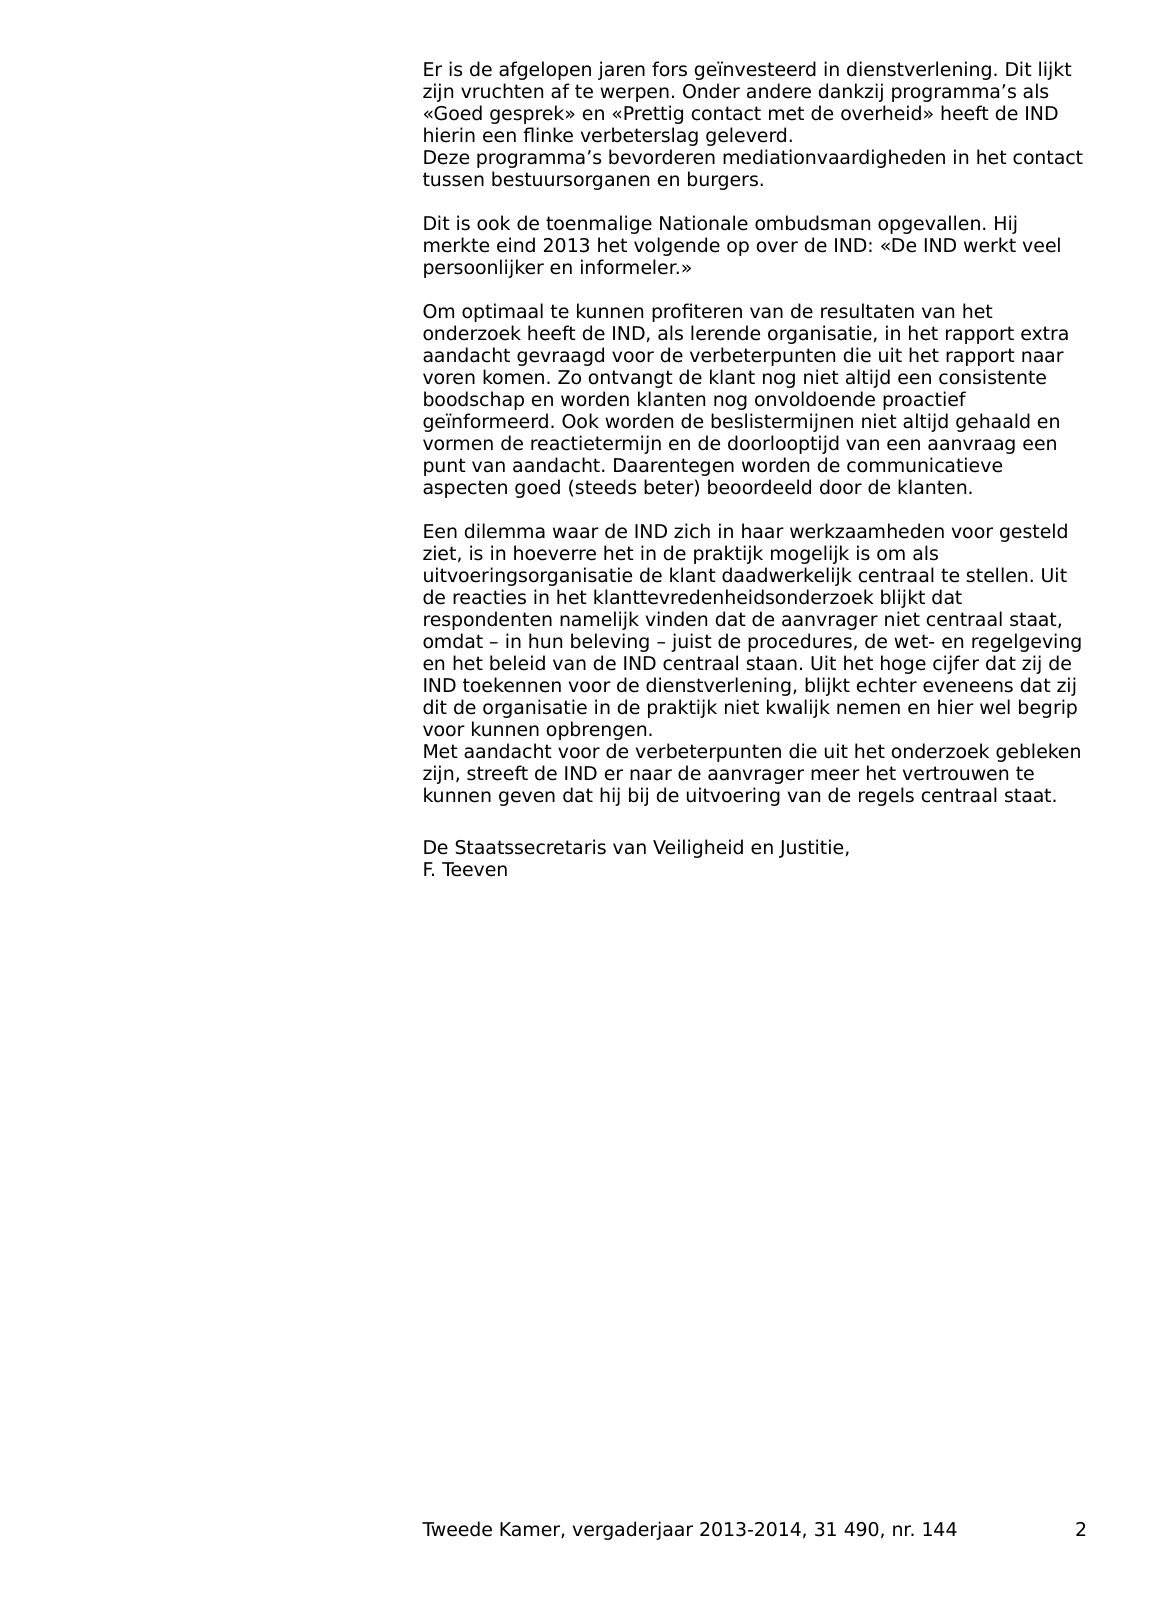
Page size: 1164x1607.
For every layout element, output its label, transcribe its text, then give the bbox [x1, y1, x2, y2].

text Een dilemma waar de IND zich in haar werkzaamheden voor gesteld ziet, is in hoeverre het in de praktijk mogelijk is om als uitvoeringsorganisatie de klant daadwerkelijk centraal te stellen. Uit de reacties in het klanttevredenheidsonderzoek blijkt dat respondenten namelijk vinden dat de aanvrager niet centraal staat, omdat – in hun beleving – juist de procedures, de wet- en regelgeving en het beleid van de IND centraal staan. Uit het hoge cijfer dat zij de IND toekennen voor de dienstverlening, blijkt echter eveneens dat zij dit de organisatie in de praktijk niet kwalijk nemen en hier wel begrip voor kunnen opbrengen. [422, 521, 1087, 741]
text Er is de afgelopen jaren fors geïnvesteerd in dienstverlening. Dit lijkt zijn vruchten af te werpen. Onder andere dankzij programma’s als «Goed gesprek» en «Prettig contact met de overheid» heeft de IND hierin een flinke verbeterslag geleverd. [422, 59, 1087, 147]
text Met aandacht voor de verbeterpunten die uit het onderzoek gebleken zijn, streeft de IND er naar de aanvrager meer het vertrouwen te kunnen geven dat hij bij de uitvoering van de regels centraal staat. [422, 741, 1087, 807]
text Deze programma’s bevorderen mediationvaardigheden in het contact tussen bestuursorganen en burgers. [422, 147, 1087, 191]
text Dit is ook de toenmalige Nationale ombudsman opgevallen. Hij merkte eind 2013 het volgende op over de IND: «De IND werkt veel persoonlijker en informeler.» [422, 213, 1087, 279]
text Om optimaal te kunnen profiteren van de resultaten van het onderzoek heeft de IND, als lerende organisatie, in het rapport extra aandacht gevraagd voor de verbeterpunten die uit het rapport naar voren komen. Zo ontvangt de klant nog niet altijd een consistente boodschap en worden klanten nog onvoldoende proactief geïnformeerd. Ook worden de beslistermijnen niet altijd gehaald en vormen de reactietermijn en de doorlooptijd van een aanvraag een punt van aandacht. Daarentegen worden de communicatieve aspecten goed (steeds beter) beoordeeld door de klanten. [422, 301, 1087, 499]
text De Staatssecretaris van Veiligheid en Justitie, F. Teeven [422, 837, 1087, 881]
